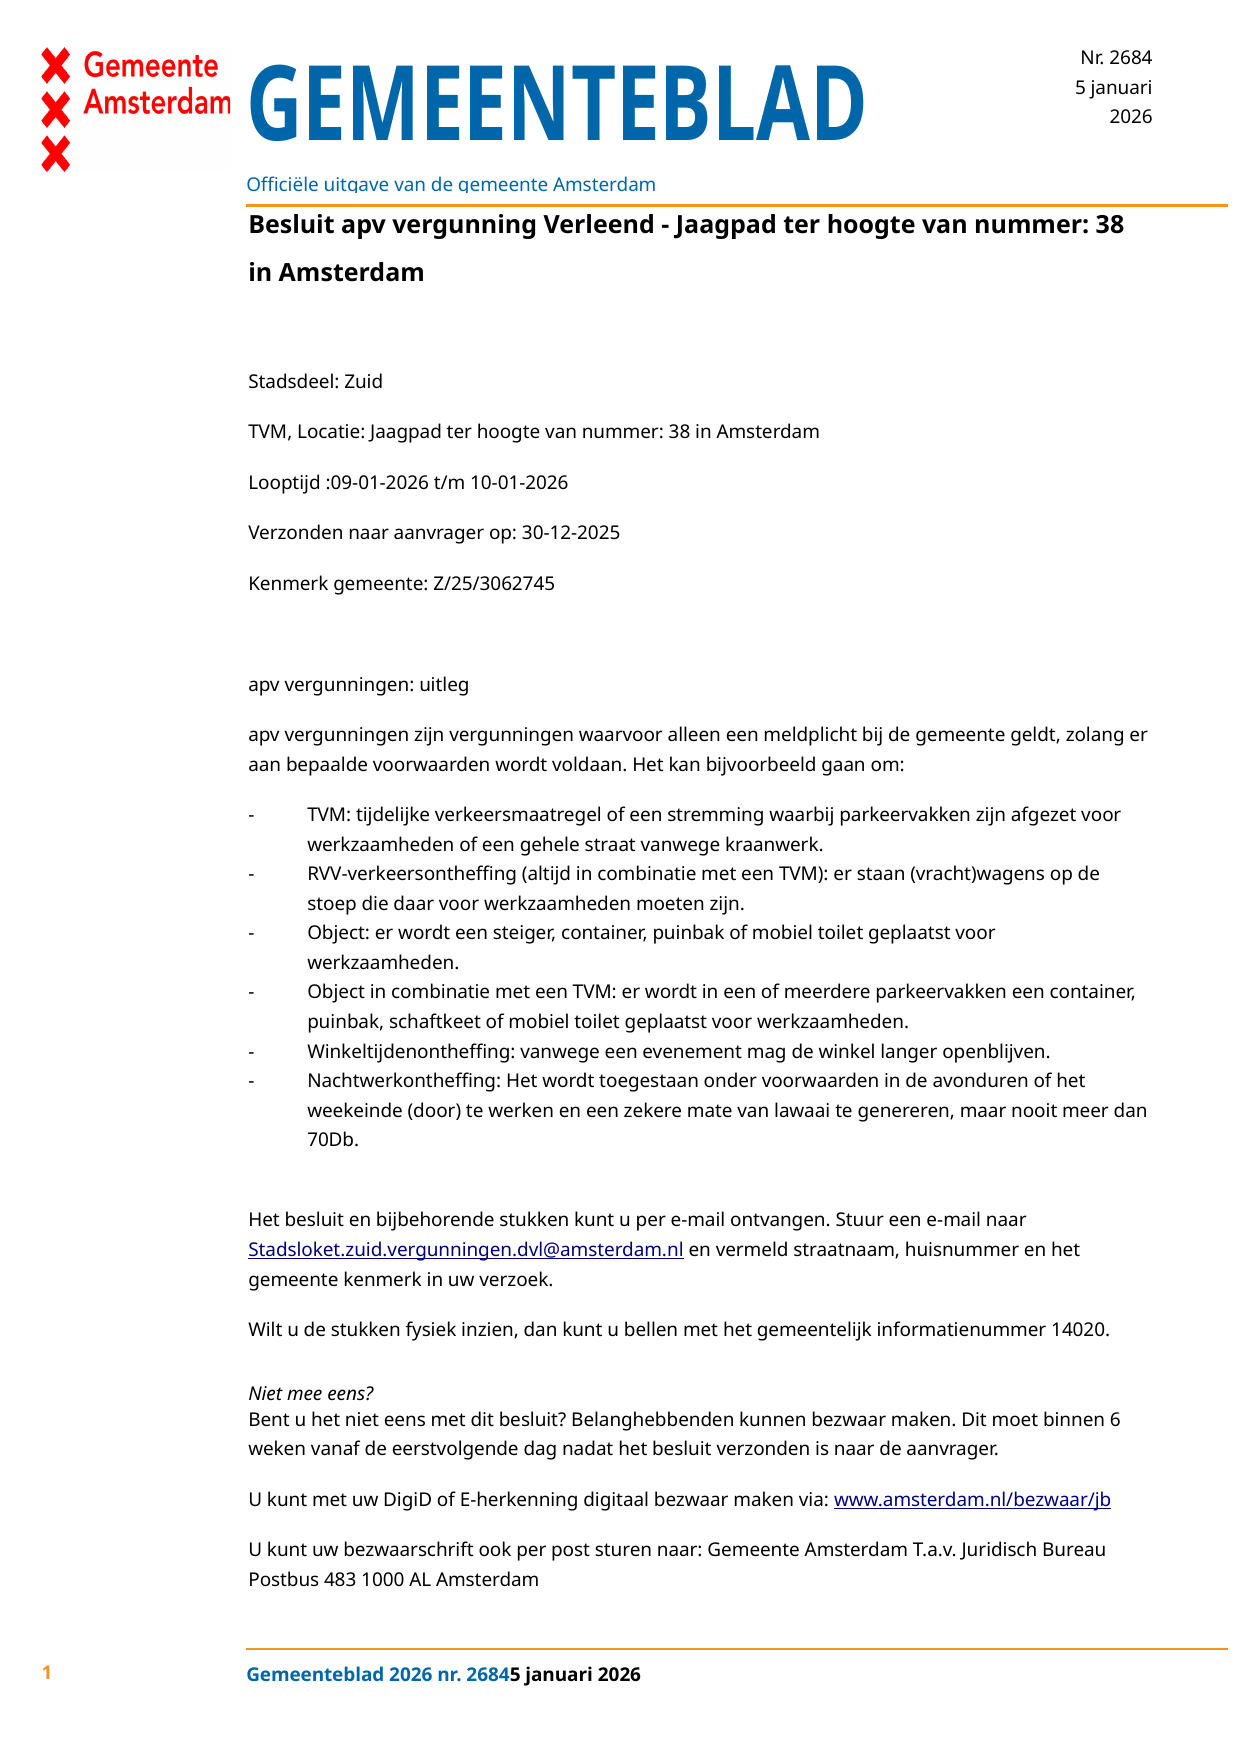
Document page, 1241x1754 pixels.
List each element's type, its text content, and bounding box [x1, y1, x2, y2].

text apv vergunningen zijn vergunningen waarvoor alleen een meldplicht bij de gemeente geldt, zolang er aan bepaalde voorwaarden wordt voldaan. Het kan bijvoorbeeld gaan om: [248, 721, 1152, 777]
list RVV-verkeersontheffing (altijd in combinatie met een TVM): er staan (vracht)wagens op de stoep die daar voor werkzaamheden moeten zijn. [248, 860, 1152, 916]
list Object in combinatie met een TVM: er wordt in een of meerdere parkeervakken een container, puinbak, schaftkeet of mobiel toilet geplaatst voor werkzaamheden. [248, 979, 1152, 1034]
text U kunt met uw DigiD of E-herkenning digitaal bezwaar maken via: www.amsterdam.nl/bezwaar/jb [248, 1486, 1152, 1512]
text Bent u het niet eens met dit besluit? Belanghebbenden kunnen bezwaar maken. Dit moet binnen 6 weken vanaf de eerstvolgende dag nadat het besluit verzonden is naar de aanvrager. [248, 1406, 1152, 1461]
text Wilt u de stukken fysiek inzien, dan kunt u bellen met het gemeentelijk informatienummer 14020. [248, 1316, 1152, 1342]
text Besluit apv vergunning Verleend - Jaagpad ter hoogte van nummer: 38 in Amsterdam [248, 207, 1152, 288]
text Kenmerk gemeente: Z/25/3062745 [248, 570, 1152, 596]
text Looptijd :09-01-2026 t/m 10-01-2026 [248, 469, 1152, 495]
list Object: er wordt een steiger, container, puinbak of mobiel toilet geplaatst voor werkzaamheden. [248, 919, 1152, 975]
text apv vergunningen: uitleg [248, 671, 1152, 697]
text Niet mee eens? [248, 1380, 1152, 1406]
list Winkeltijdenontheffing: vanwege een evenement mag de winkel langer openblijven. [248, 1038, 1152, 1064]
text Verzonden naar aanvrager op: 30-12-2025 [248, 519, 1152, 545]
list TVM: tijdelijke verkeersmaatregel of een stremming waarbij parkeervakken zijn afgezet voor werkzaamheden of een gehele straat vanwege kraanwerk. [248, 801, 1152, 857]
text U kunt uw bezwaarschrift ook per post sturen naar: Gemeente Amsterdam T.a.v. Juridisch Bureau Postbus 483 1000 AL Amsterdam [248, 1536, 1152, 1592]
text TVM, Locatie: Jaagpad ter hoogte van nummer: 38 in Amsterdam [248, 419, 1152, 444]
text Het besluit en bijbehorende stukken kunt u per e-mail ontvangen. Stuur een e-mail naar Stadsloket.zuid.vergunningen.dvl@amsterdam.nl en vermeld straatnaam, huisnummer en het gemeente kenmerk in uw verzoek. [248, 1207, 1152, 1292]
text Stadsdeel: Zuid [248, 368, 1152, 394]
list Nachtwerkontheffing: Het wordt toegestaan onder voorwaarden in de avonduren of het weekeinde (door) te werken en een zekere mate van lawaai te genereren, maar nooit meer dan 70Db. [248, 1067, 1152, 1152]
picture [41, 47, 231, 172]
